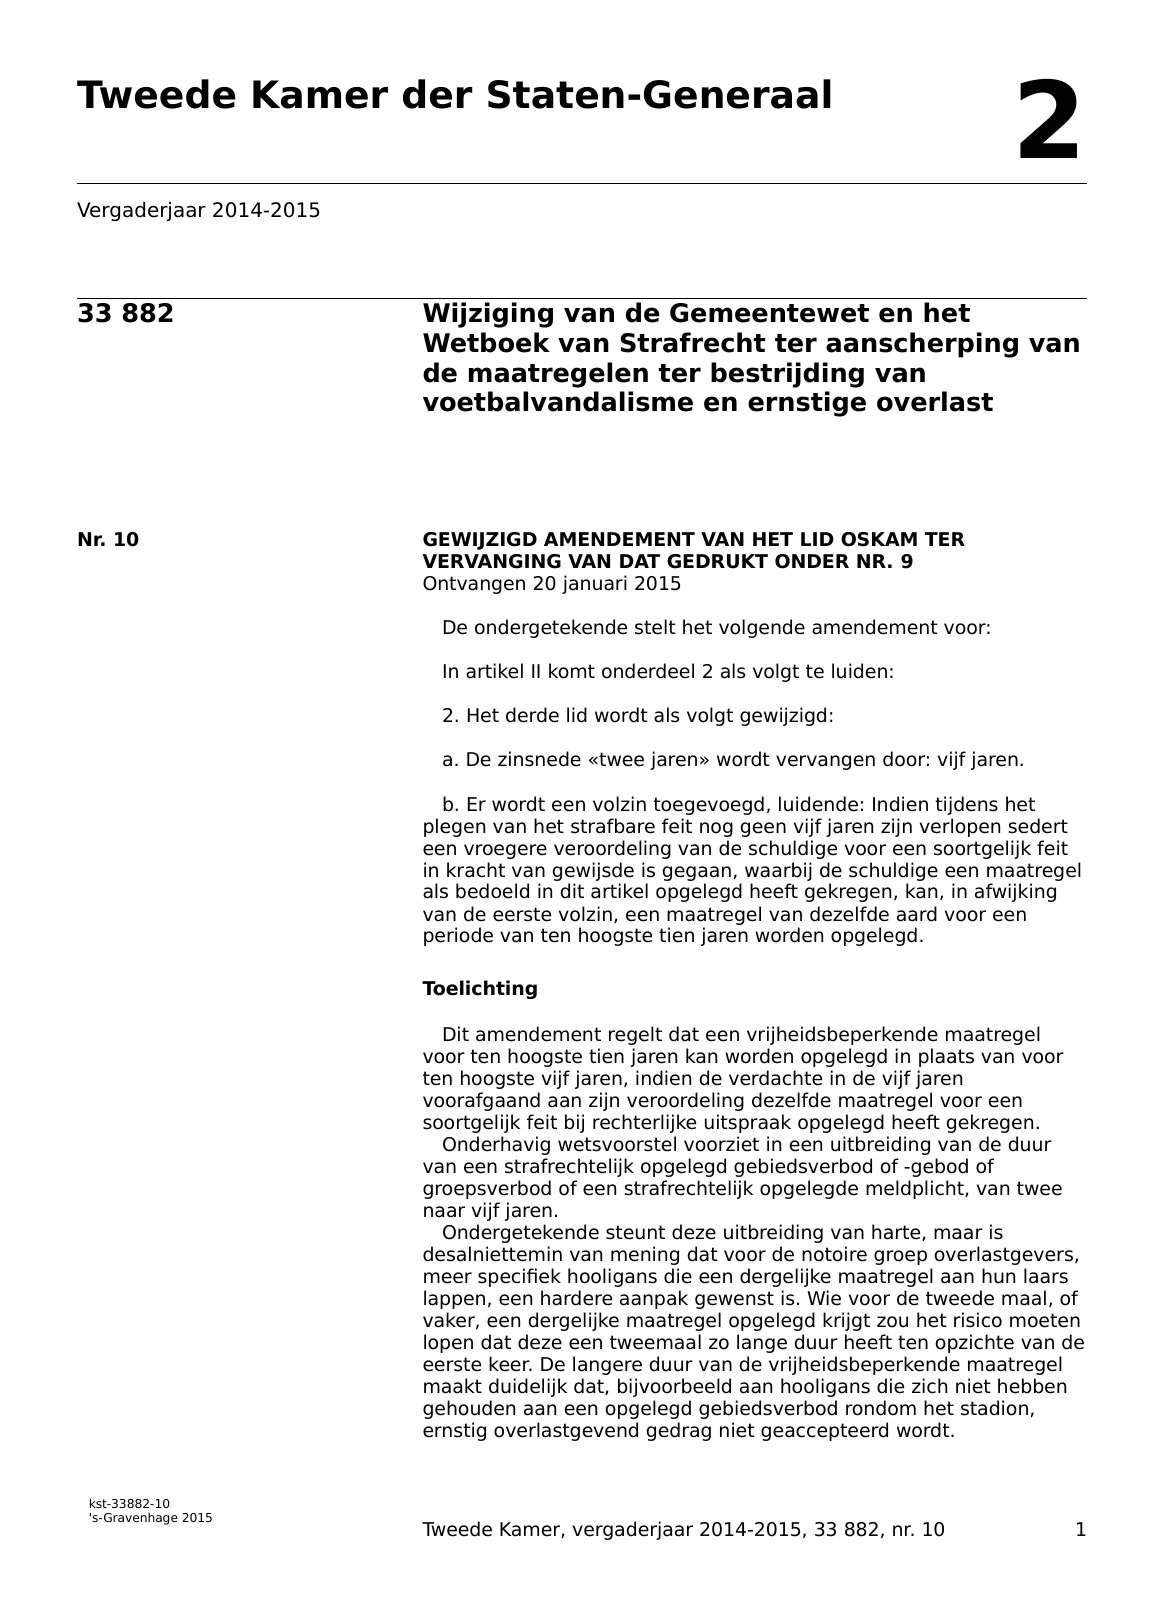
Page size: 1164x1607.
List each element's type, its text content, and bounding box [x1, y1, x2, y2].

text kst-33882-10 [88, 1497, 323, 1511]
subtitle 33 882 Wijziging van de Gemeentewet en het Wetboek van Strafrecht ter aanscherping van de maatregelen ter bestrijding van voetbalvandalisme en ernstige overlast [77, 299, 1087, 418]
table_header 2 [886, 59, 1087, 183]
text Ondergetekende steunt deze uitbreiding van harte, maar is desalniettemin van mening dat voor de notoire groep overlastgevers, meer specifiek hooligans die een dergelijke maatregel aan hun laars lappen, een hardere aanpak gewenst is. Wie voor de tweede maal, of vaker, een dergelijke maatregel opgelegd krijgt zou het risico moeten lopen dat deze een tweemaal zo lange duur heeft ten opzichte van de eerste keer. De langere duur van de vrijheidsbeperkende maatregel maakt duidelijk dat, bijvoorbeeld aan hooligans die zich niet hebben gehouden aan een opgelegd gebiedsverbod rondom het stadion, ernstig overlastgevend gedrag niet geaccepteerd wordt. [422, 1222, 1087, 1442]
text b. Er wordt een volzin toegevoegd, luidende: Indien tijdens het plegen van het strafbare feit nog geen vijf jaren zijn verlopen sedert een vroegere veroordeling van de schuldige voor een soortgelijk feit in kracht van gewijsde is gegaan, waarbij de schuldige een maatregel als bedoeld in dit artikel opgelegd heeft gekregen, kan, in afwijking van de eerste volzin, een maatregel van dezelfde aard voor een periode van ten hoogste tien jaren worden opgelegd. [422, 793, 1087, 947]
text Dit amendement regelt dat een vrijheidsbeperkende maatregel voor ten hoogste tien jaren kan worden opgelegd in plaats van voor ten hoogste vijf jaren, indien de verdachte in de vijf jaren voorafgaand aan zijn veroordeling dezelfde maatregel voor een soortgelijk feit bij rechterlijke uitspraak opgelegd heeft gekregen. [422, 1024, 1087, 1134]
table_cell Vergaderjaar 2014-2015 [77, 184, 1087, 298]
text 2. Het derde lid wordt als volgt gewijzigd: [422, 705, 1087, 727]
text Onderhavig wetsvoorstel voorziet in een uitbreiding van de duur van een strafrechtelijk opgelegd gebiedsverbod of -gebod of groepsverbod of een strafrechtelijk opgelegde meldplicht, van twee naar vijf jaren. [422, 1134, 1087, 1222]
subtitle Nr. 10 GEWIJZIGD AMENDEMENT VAN HET LID OSKAM TER VERVANGING VAN DAT GEDRUKT ONDER NR. 9 [77, 529, 1087, 573]
text 's-Gravenhage 2015 [88, 1511, 323, 1525]
text Ontvangen 20 januari 2015 [422, 573, 1087, 595]
subtitle Toelichting [422, 977, 1087, 999]
text In artikel II komt onderdeel 2 als volgt te luiden: [422, 661, 1087, 683]
text De ondergetekende stelt het volgende amendement voor: [422, 617, 1087, 639]
text a. De zinsnede «twee jaren» wordt vervangen door: vijf jaren. [422, 749, 1087, 771]
table_header Tweede Kamer der Staten-Generaal [77, 59, 886, 183]
